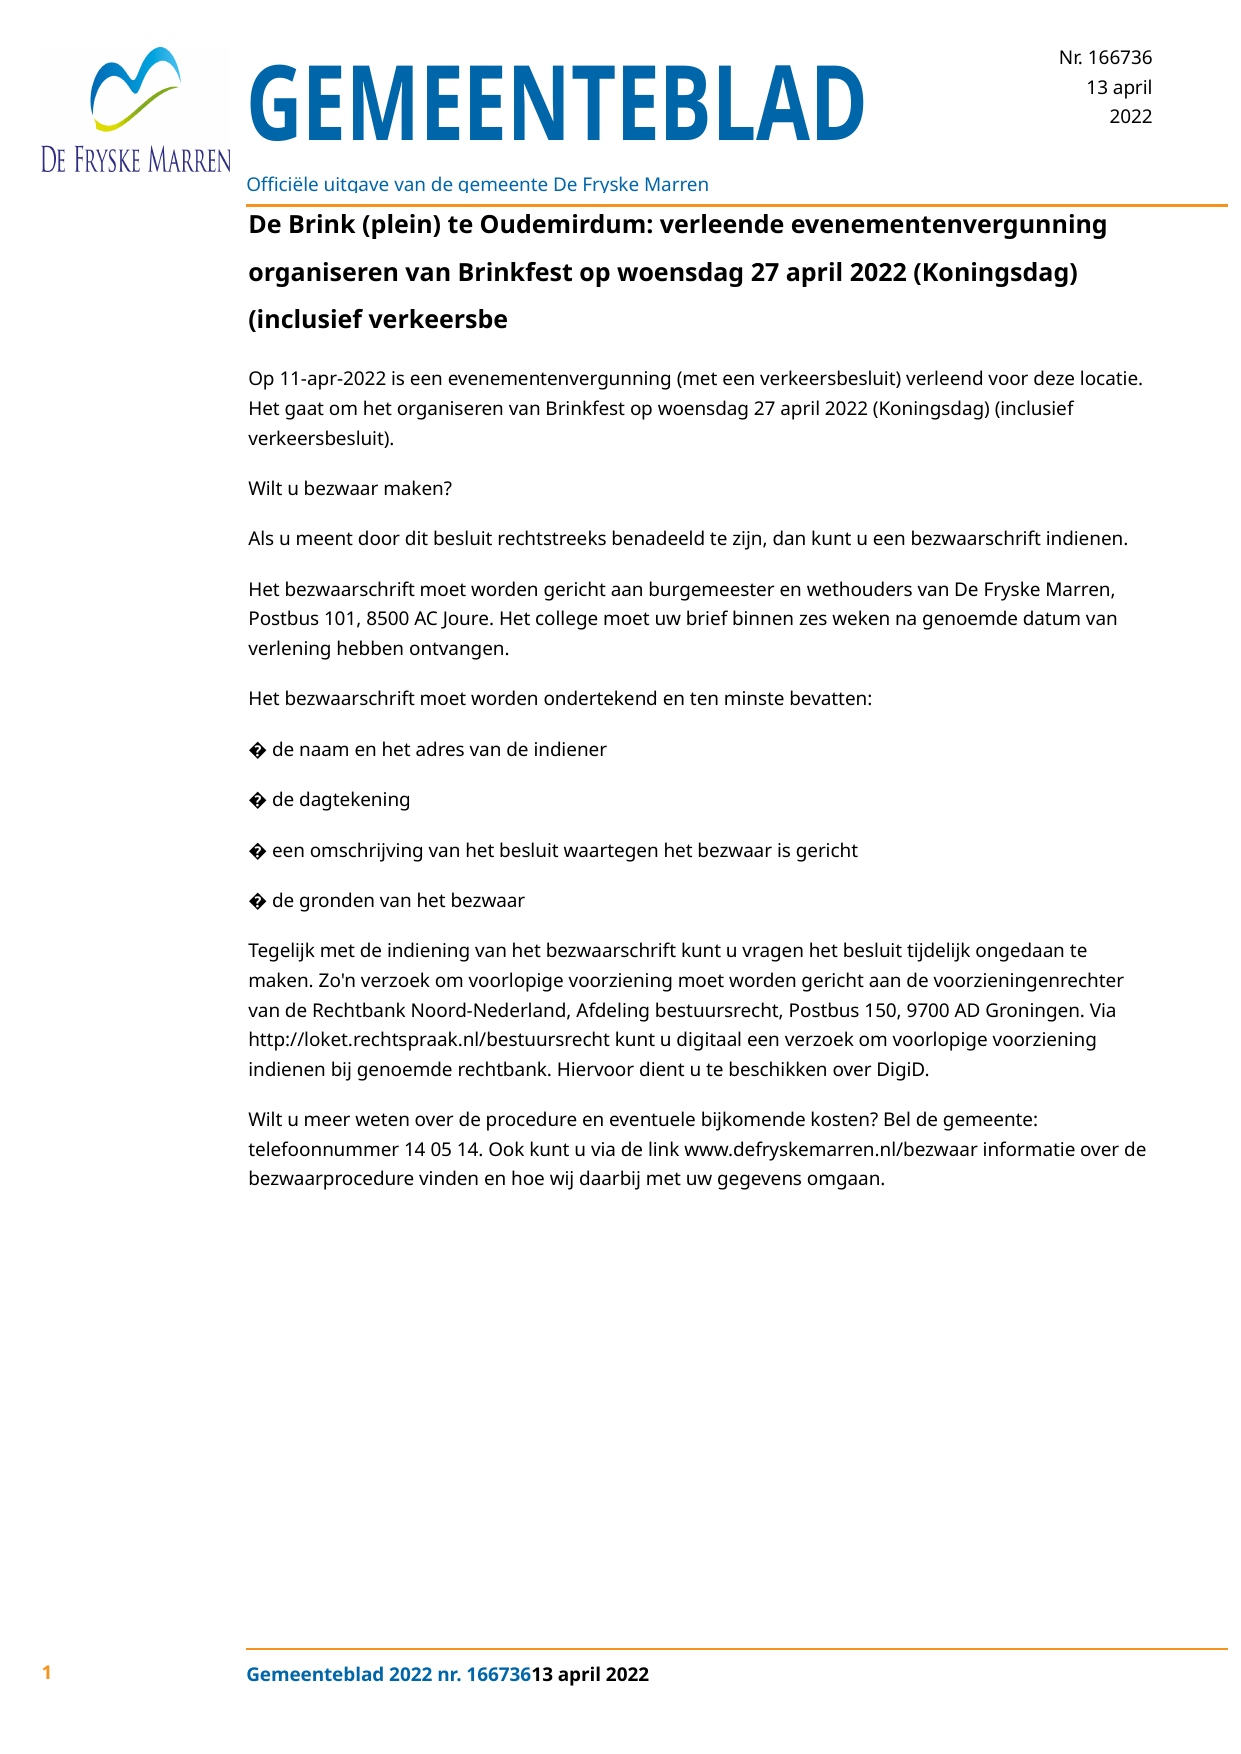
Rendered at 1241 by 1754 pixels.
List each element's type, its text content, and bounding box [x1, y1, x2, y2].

text � de naam en het adres van de indiener [248, 736, 1152, 762]
text Als u meent door dit besluit rechtstreeks benadeeld te zijn, dan kunt u een bezwaarschrift indienen. [248, 526, 1152, 551]
text De Brink (plein) te Oudemirdum: verleende evenementenvergunning organiseren van Brinkfest op woensdag 27 april 2022 (Koningsdag) (inclusief verkeersbe [248, 207, 1152, 336]
text Wilt u meer weten over de procedure en eventuele bijkomende kosten? Bel de gemeente: telefoonnummer 14 05 14. Ook kunt u via de link www.defryskemarren.nl/bezwaar informatie over de bezwaarprocedure vinden en hoe wij daarbij met uw gegevens omgaan. [248, 1106, 1152, 1191]
picture [41, 47, 231, 172]
text � een omschrijving van het besluit waartegen het bezwaar is gericht [248, 837, 1152, 862]
text Het bezwaarschrift moet worden ondertekend en ten minste bevatten: [248, 686, 1152, 711]
text Op 11-apr-2022 is een evenementenvergunning (met een verkeersbesluit) verleend voor deze locatie. Het gaat om het organiseren van Brinkfest op woensdag 27 april 2022 (Koningsdag) (inclusief verkeersbesluit). [248, 366, 1152, 450]
text Wilt u bezwaar maken? [248, 475, 1152, 501]
text � de gronden van het bezwaar [248, 887, 1152, 913]
text Het bezwaarschrift moet worden gericht aan burgemeester en wethouders van De Fryske Marren, Postbus 101, 8500 AC Joure. Het college moet uw brief binnen zes weken na genoemde datum van verlening hebben ontvangen. [248, 576, 1152, 661]
text Tegelijk met de indiening van het bezwaarschrift kunt u vragen het besluit tijdelijk ongedaan te maken. Zo'n verzoek om voorlopige voorziening moet worden gericht aan de voorzieningenrechter van de Rechtbank Noord-Nederland, Afdeling bestuursrecht, Postbus 150, 9700 AD Groningen. Via http://loket.rechtspraak.nl/bestuursrecht kunt u digitaal een verzoek om voorlopige voorziening indienen bij genoemde rechtbank. Hiervoor dient u te beschikken over DigiD. [248, 938, 1152, 1082]
text � de dagtekening [248, 786, 1152, 812]
